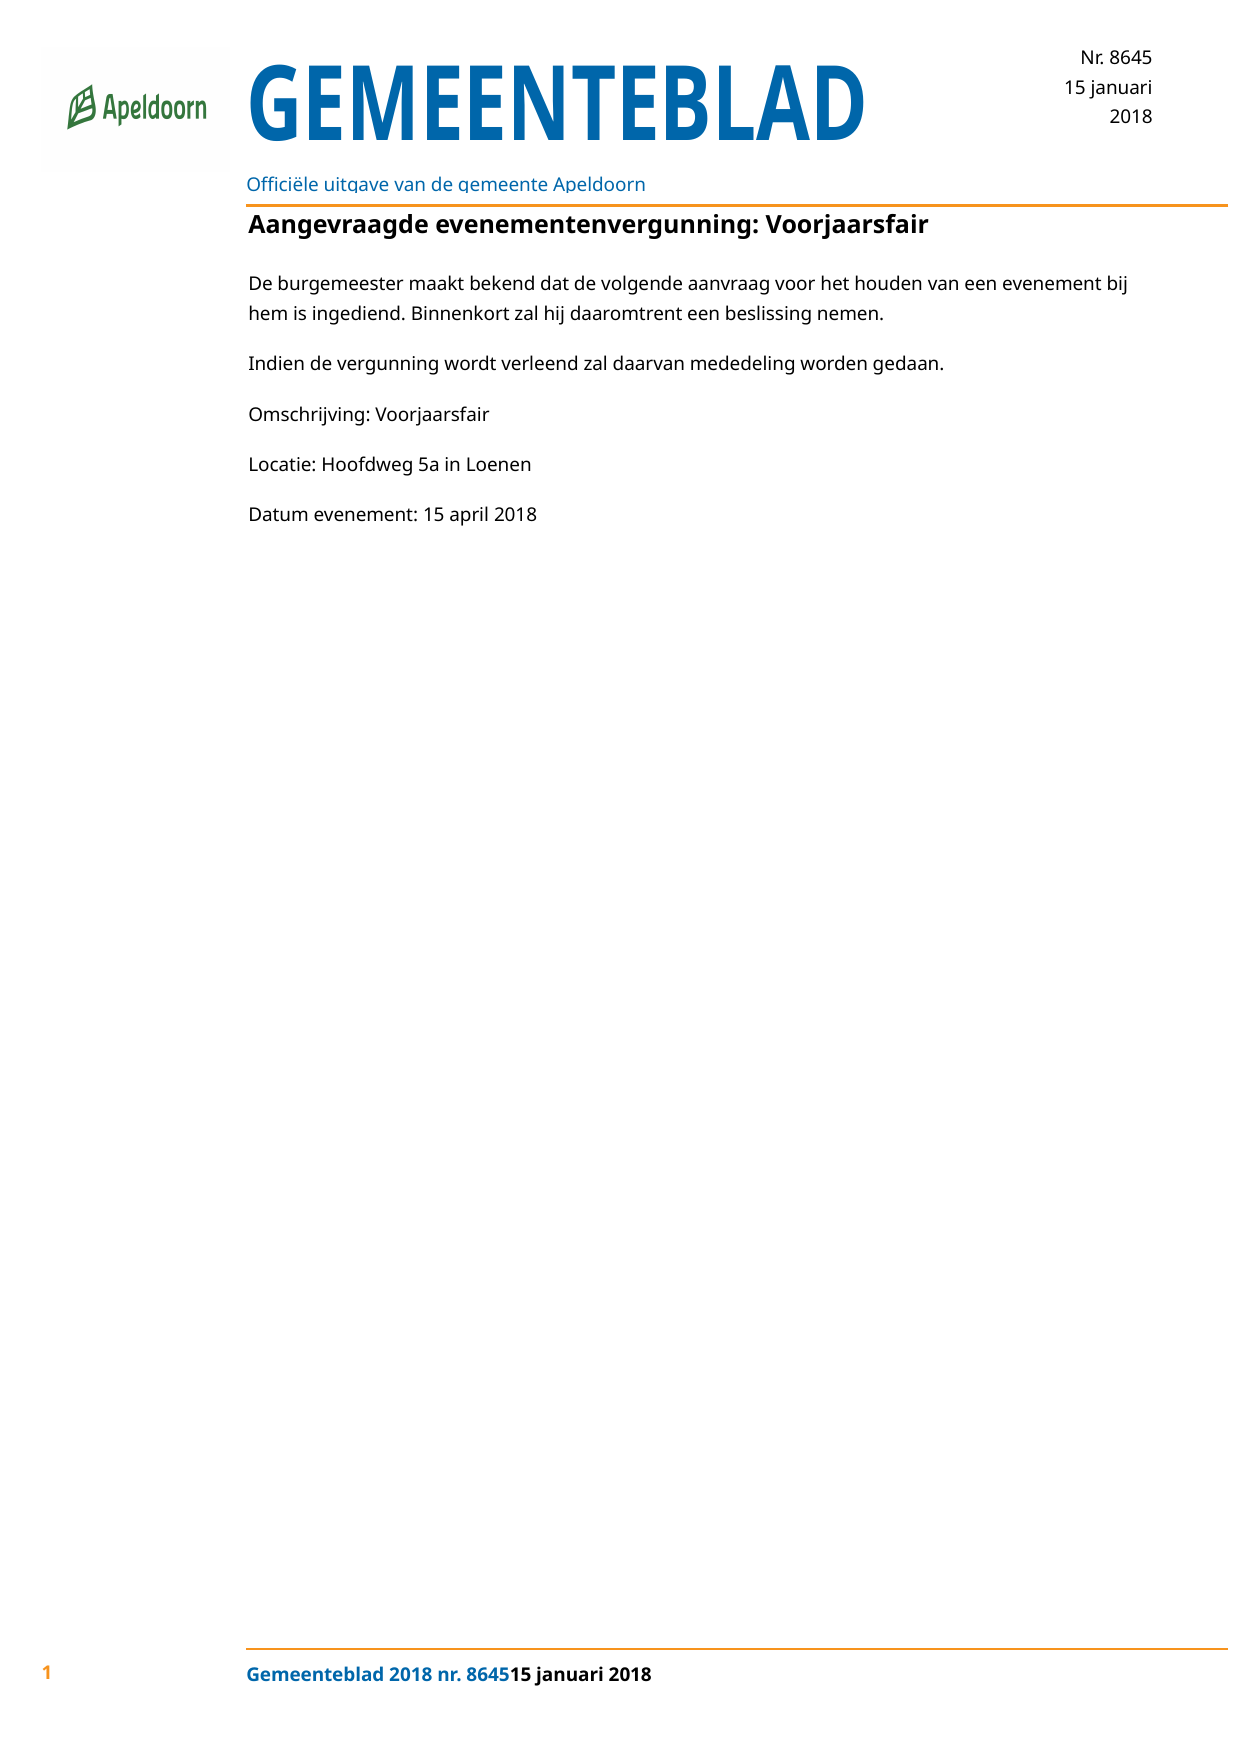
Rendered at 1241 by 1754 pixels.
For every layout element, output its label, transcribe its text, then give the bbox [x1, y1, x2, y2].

text Datum evenement: 15 april 2018 [248, 502, 1152, 527]
text Locatie: Hoofdweg 5a in Loenen [248, 451, 1152, 477]
text Aangevraagde evenementenvergunning: Voorjaarsfair [248, 207, 1152, 241]
picture [41, 47, 231, 172]
text De burgemeester maakt bekend dat de volgende aanvraag voor het houden van een evenement bij hem is ingediend. Binnenkort zal hij daaromtrent een beslissing nemen. [248, 270, 1152, 326]
text Indien de vergunning wordt verleend zal daarvan mededeling worden gedaan. [248, 350, 1152, 376]
text Omschrijving: Voorjaarsfair [248, 401, 1152, 426]
